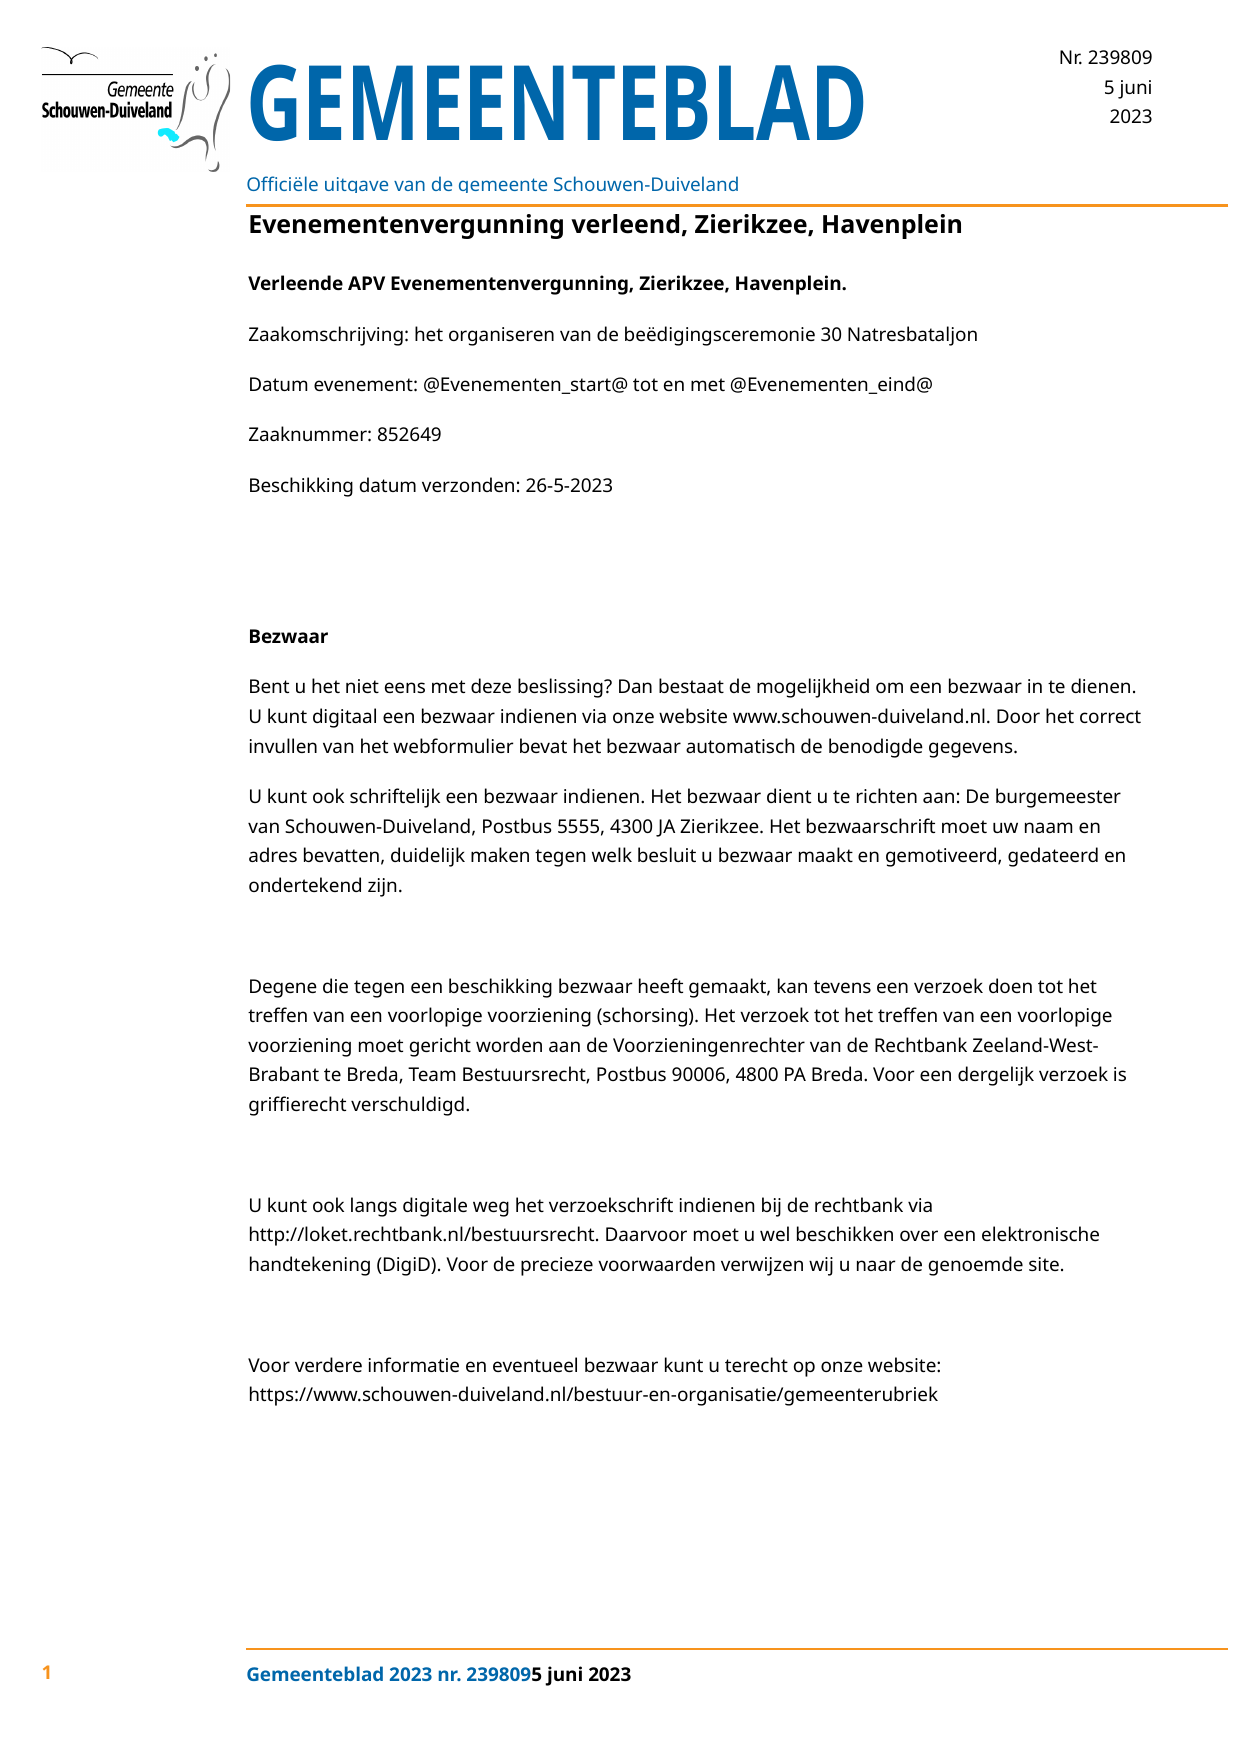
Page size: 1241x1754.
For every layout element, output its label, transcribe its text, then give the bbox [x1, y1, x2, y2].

picture [41, 47, 231, 172]
text Zaaknummer: 852649 [248, 422, 1152, 447]
text Voor verdere informatie en eventueel bezwaar kunt u terecht op onze website: https://www.schouwen-duiveland.nl/bestuur-en-organisatie/gemeenterubriek [248, 1352, 1152, 1407]
text Verleende APV Evenementenvergunning, Zierikzee, Havenplein. [248, 270, 1152, 296]
text U kunt ook schriftelijk een bezwaar indienen. Het bezwaar dient u te richten aan: De burgemeester van Schouwen-Duiveland, Postbus 5555, 4300 JA Zierikzee. Het bezwaarschrift moet uw naam en adres bevatten, duidelijk maken tegen welk besluit u bezwaar maakt en gemotiveerd, gedateerd en ondertekend zijn. [248, 783, 1152, 898]
text Datum evenement: @Evenementen_start@ tot en met @Evenementen_eind@ [248, 371, 1152, 397]
text Evenementenvergunning verleend, Zierikzee, Havenplein [248, 207, 1152, 241]
text U kunt ook langs digitale weg het verzoekschrift indienen bij de rechtbank via http://loket.rechtbank.nl/bestuursrecht. Daarvoor moet u wel beschikken over een elektronische handtekening (DigiD). Voor de precieze voorwaarden verwijzen wij u naar de genoemde site. [248, 1192, 1152, 1277]
text Bent u het niet eens met deze beslissing? Dan bestaat de mogelijkheid om een bezwaar in te dienen. U kunt digitaal een bezwaar indienen via onze website www.schouwen-duiveland.nl. Door het correct invullen van het webformulier bevat het bezwaar automatisch de benodigde gegevens. [248, 674, 1152, 758]
text Bezwaar [248, 623, 1152, 649]
text Degene die tegen een beschikking bezwaar heeft gemaakt, kan tevens een verzoek doen tot het treffen van een voorlopige voorziening (schorsing). Het verzoek tot het treffen van een voorlopige voorziening moet gericht worden aan de Voorzieningenrechter van de Rechtbank Zeeland-West-Brabant te Breda, Team Bestuursrecht, Postbus 90006, 4800 PA Breda. Voor een dergelijk verzoek is griffierecht verschuldigd. [248, 973, 1152, 1117]
text Beschikking datum verzonden: 26-5-2023 [248, 472, 1152, 498]
text Zaakomschrijving: het organiseren van de beëdigingsceremonie 30 Natresbataljon [248, 321, 1152, 346]
